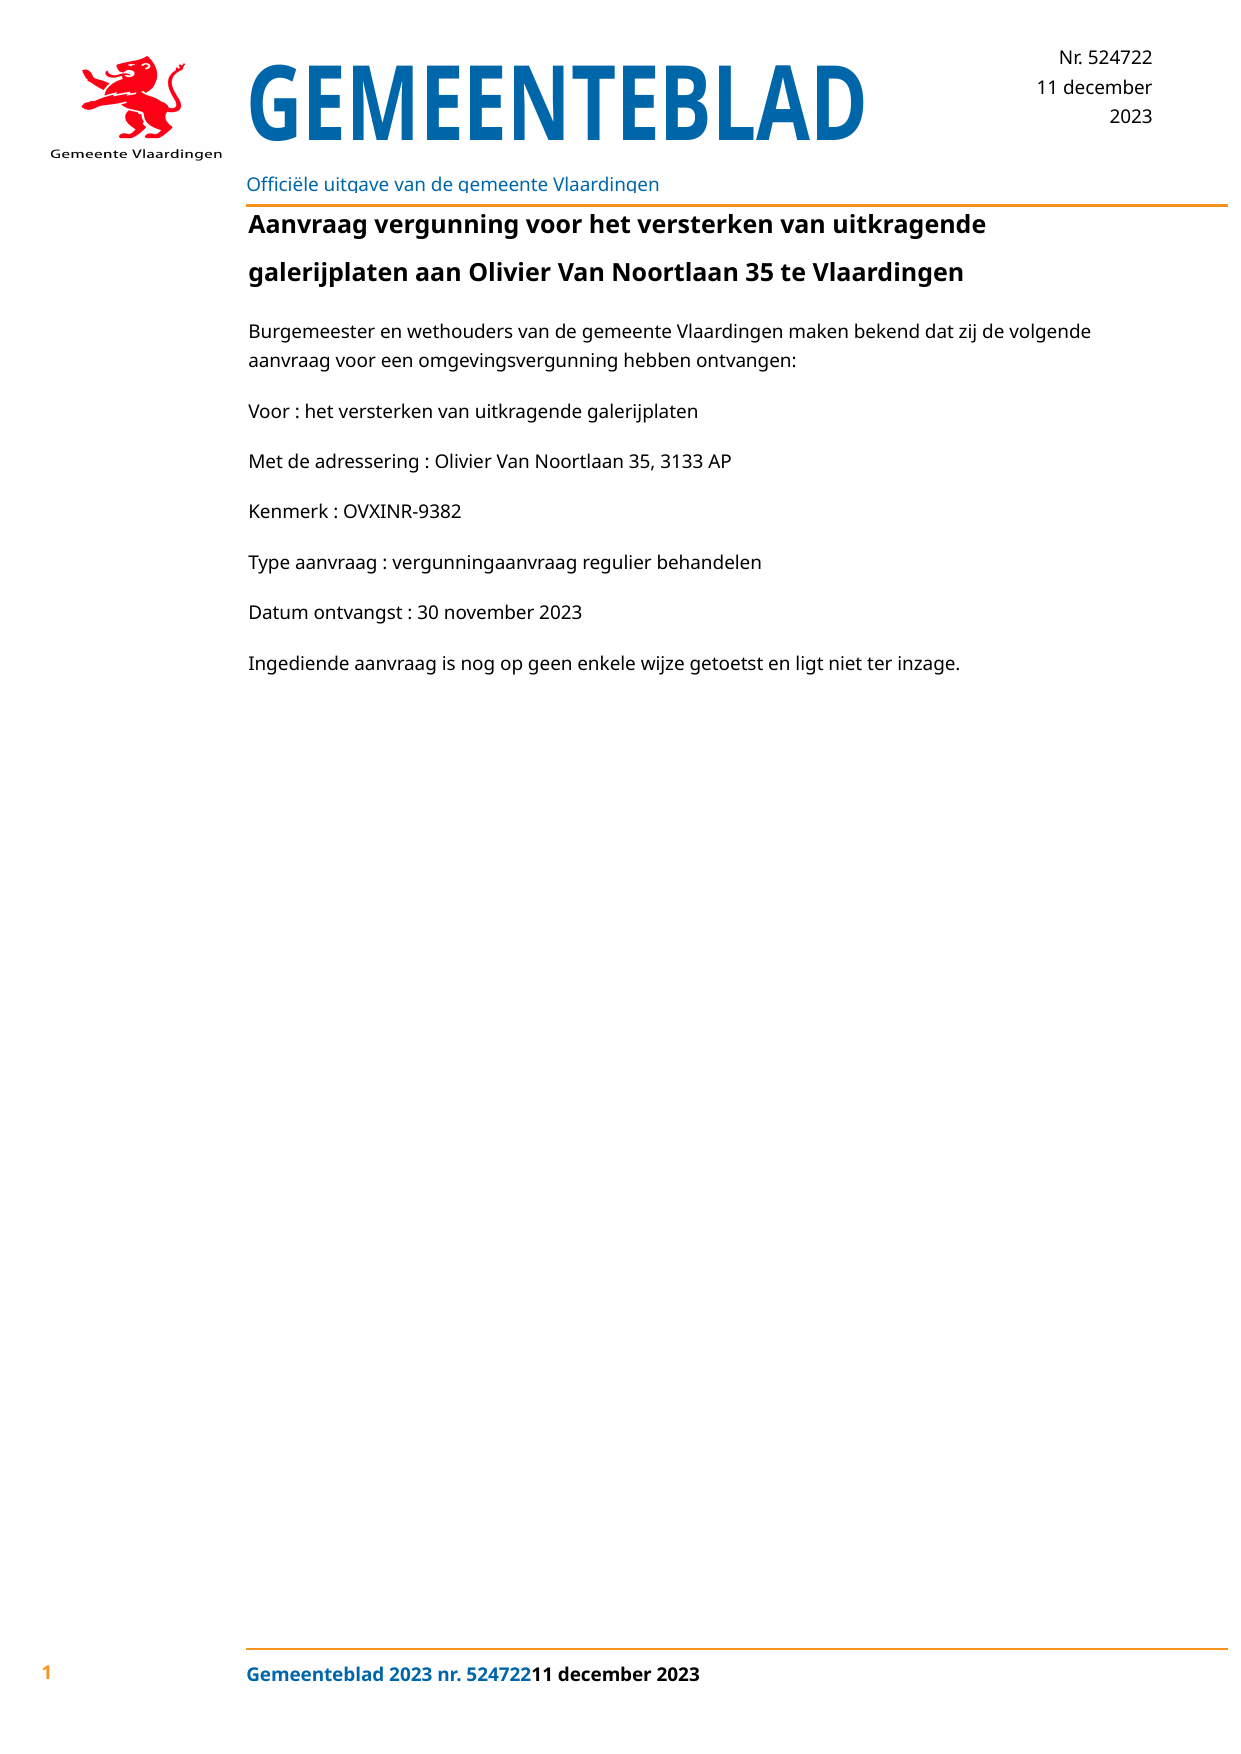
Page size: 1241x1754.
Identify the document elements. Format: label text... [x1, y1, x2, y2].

text Ingediende aanvraag is nog op geen enkele wijze getoetst en ligt niet ter inzage. [248, 650, 1152, 676]
text Type aanvraag : vergunningaanvraag regulier behandelen [248, 549, 1152, 575]
text Datum ontvangst : 30 november 2023 [248, 599, 1152, 625]
text Aanvraag vergunning voor het versterken van uitkragende galerijplaten aan Olivier Van Noortlaan 35 te Vlaardingen [248, 207, 1152, 288]
text Met de adressering : Olivier Van Noortlaan 35, 3133 AP [248, 448, 1152, 474]
text Voor : het versterken van uitkragende galerijplaten [248, 398, 1152, 424]
picture [41, 47, 231, 172]
text Kenmerk : OVXINR-9382 [248, 499, 1152, 524]
text Burgemeester en wethouders van de gemeente Vlaardingen maken bekend dat zij de volgende aanvraag voor een omgevingsvergunning hebben ontvangen: [248, 318, 1152, 373]
